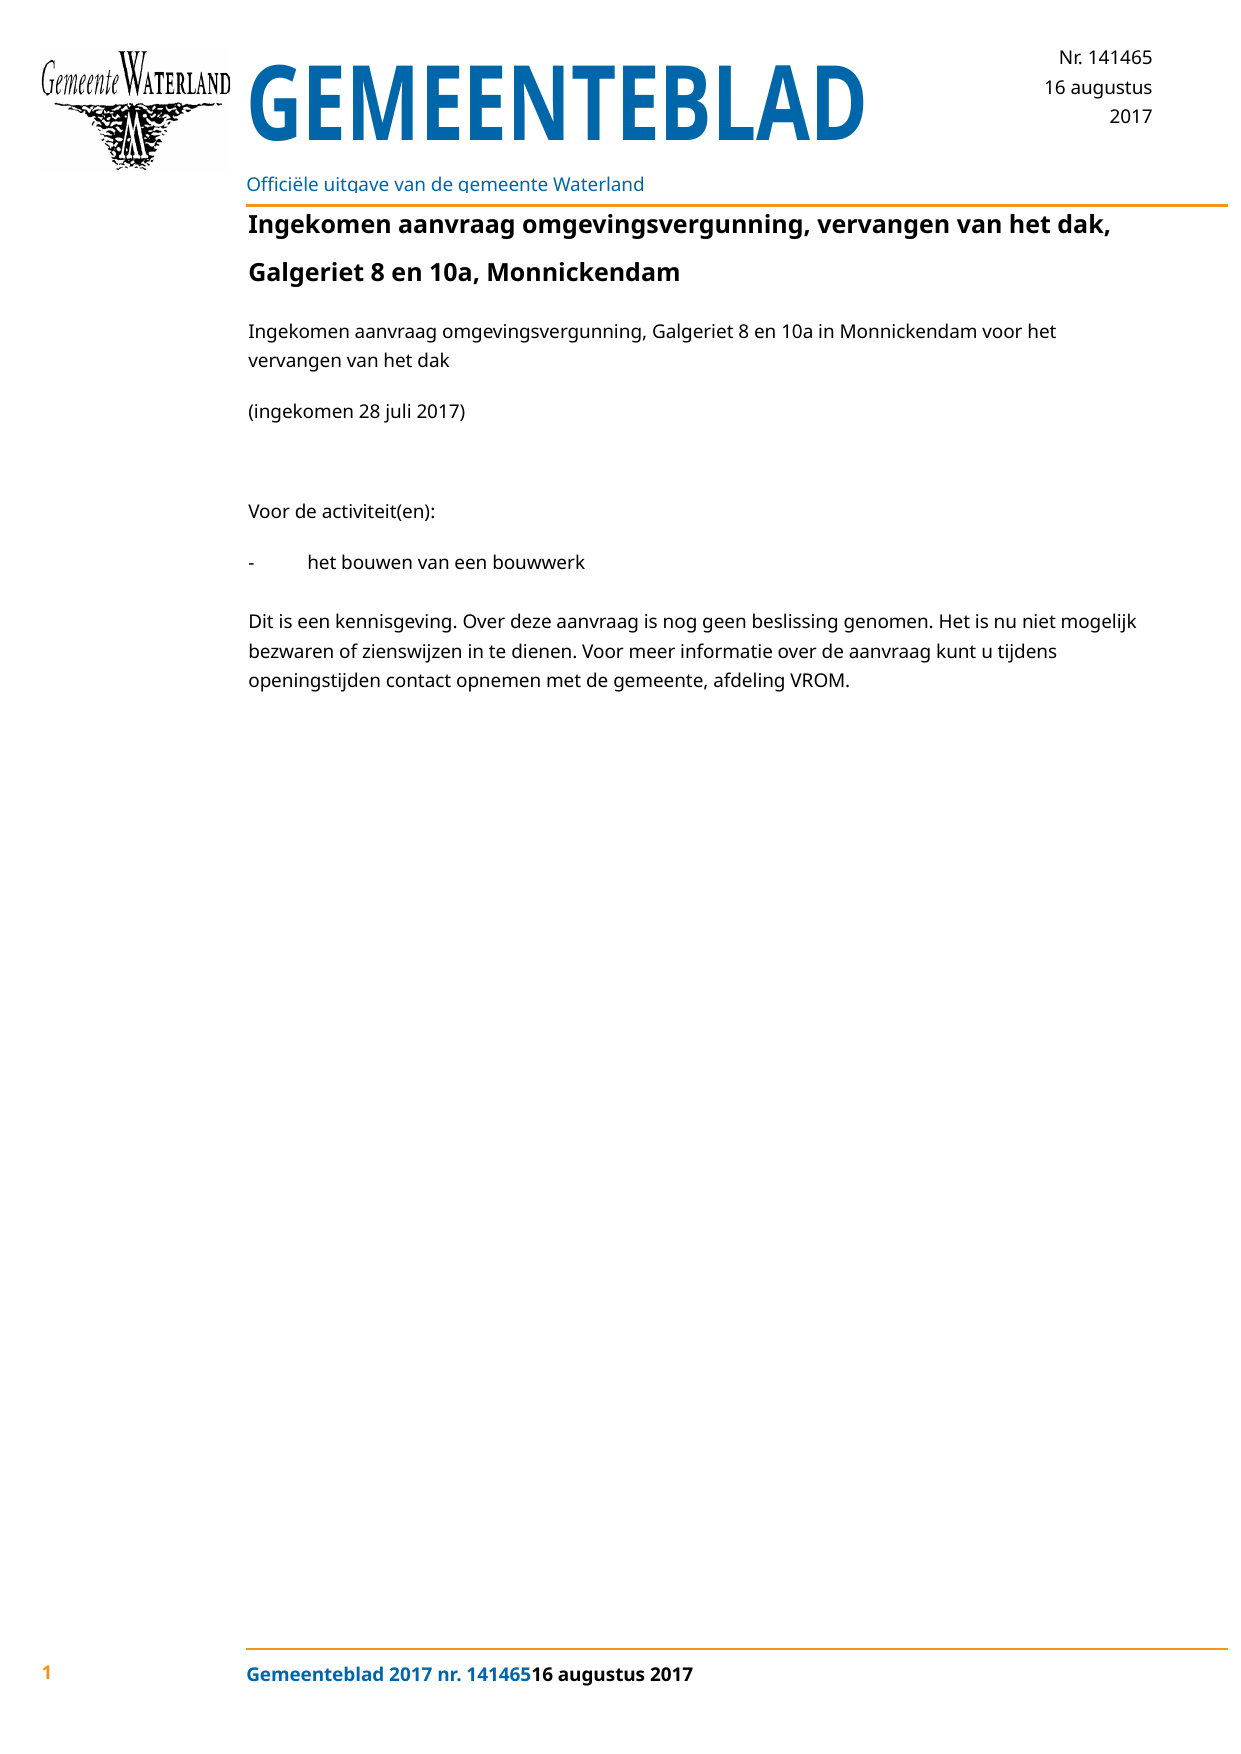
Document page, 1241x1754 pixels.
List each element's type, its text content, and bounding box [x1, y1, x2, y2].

text Ingekomen aanvraag omgevingsvergunning, vervangen van het dak, Galgeriet 8 en 10a, Monnickendam [248, 207, 1152, 288]
picture [41, 47, 231, 172]
text Voor de activiteit(en): [248, 499, 1152, 524]
text Ingekomen aanvraag omgevingsvergunning, Galgeriet 8 en 10a in Monnickendam voor het vervangen van het dak [248, 318, 1152, 373]
text (ingekomen 28 juli 2017) [248, 398, 1152, 424]
list het bouwen van een bouwwerk [248, 549, 1152, 575]
text Dit is een kennisgeving. Over deze aanvraag is nog geen beslissing genomen. Het is nu niet mogelijk bezwaren of zienswijzen in te dienen. Voor meer informatie over de aanvraag kunt u tijdens openingstijden contact opnemen met de gemeente, afdeling VROM. [248, 608, 1152, 693]
